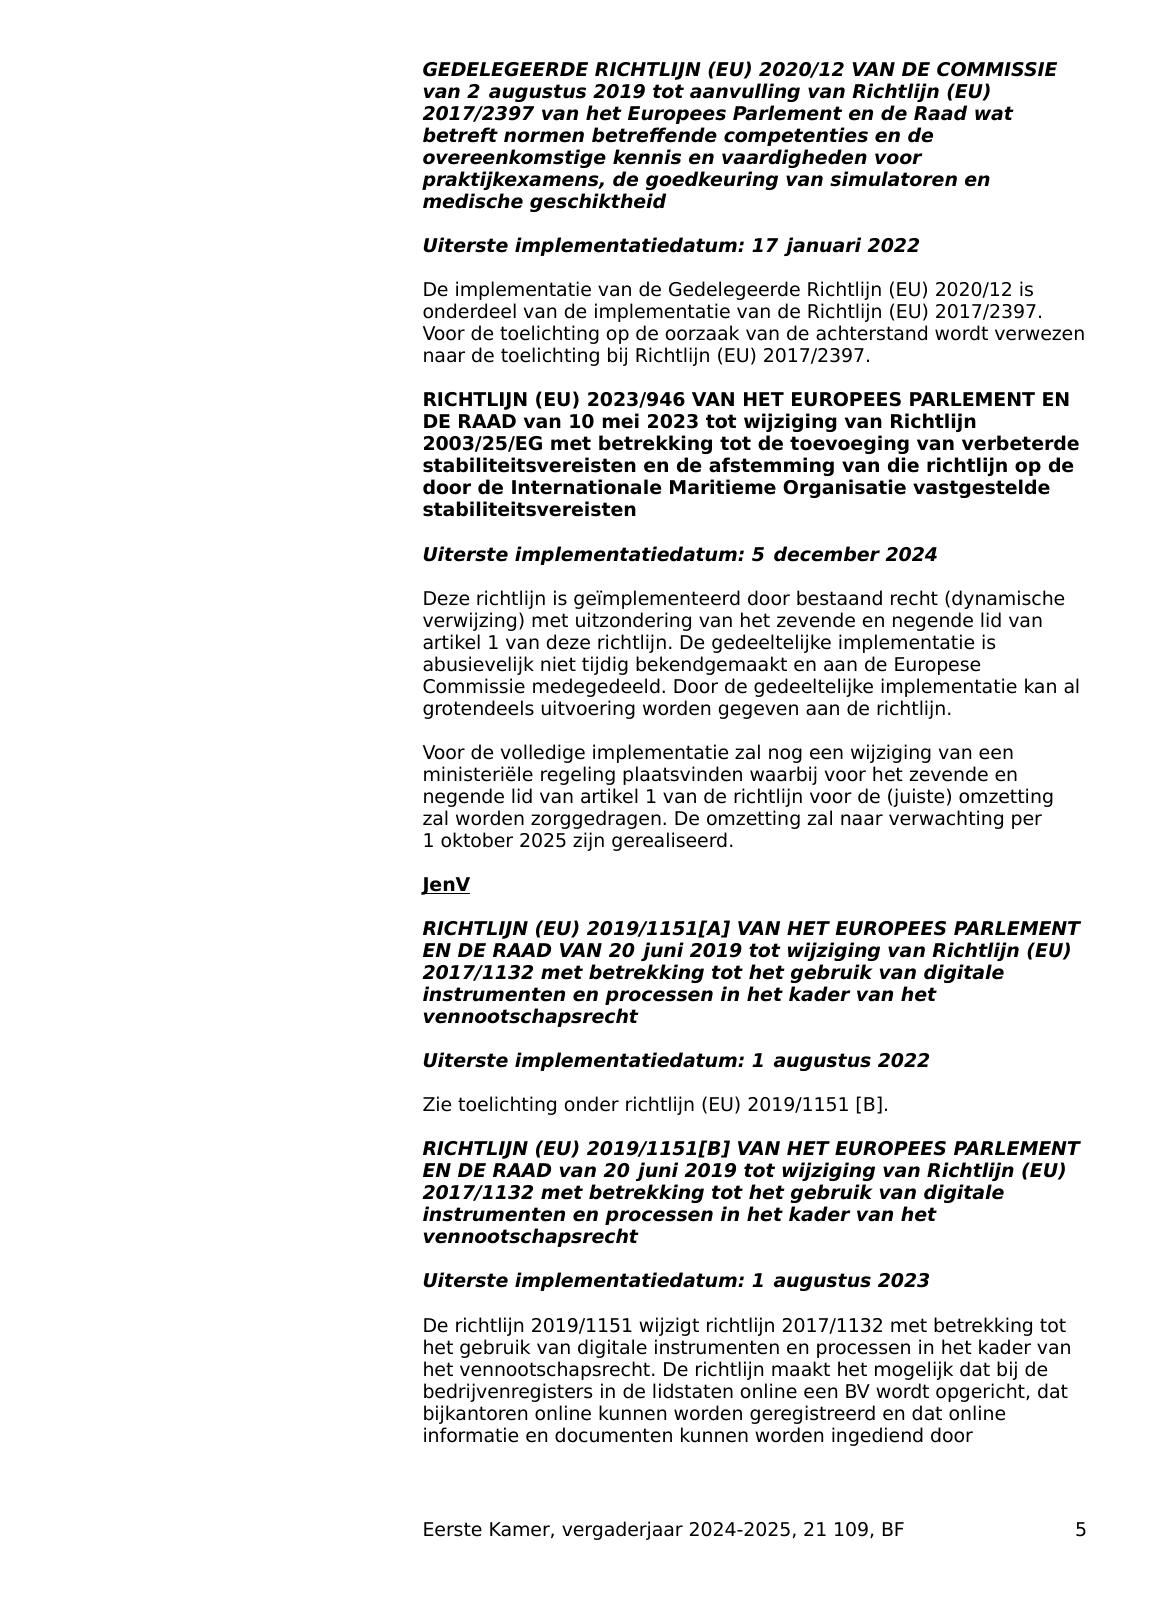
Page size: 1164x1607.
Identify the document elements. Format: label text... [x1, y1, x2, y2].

text Voor de toelichting op de oorzaak van de achterstand wordt verwezen naar de toelichting bij Richtlijn (EU) 2017/2397. [422, 323, 1087, 367]
subtitle Uiterste implementatiedatum: 1 augustus 2023 [422, 1270, 1087, 1292]
subtitle RICHTLIJN (EU) 2019/1151[A] VAN HET EUROPEES PARLEMENT EN DE RAAD VAN 20 juni 2019 tot wijziging van Richtlijn (EU) 2017/1132 met betrekking tot het gebruik van digitale instrumenten en processen in het kader van het vennootschapsrecht [422, 918, 1087, 1028]
subtitle Uiterste implementatiedatum: 17 januari 2022 [422, 235, 1087, 257]
text Deze richtlijn is geïmplementeerd door bestaand recht (dynamische verwijzing) met uitzondering van het zevende en negende lid van artikel 1 van deze richtlijn. De gedeeltelijke implementatie is abusievelijk niet tijdig bekendgemaakt en aan de Europese Commissie medegedeeld. Door de gedeeltelijke implementatie kan al grotendeels uitvoering worden gegeven aan de richtlijn. [422, 588, 1087, 719]
subtitle RICHTLIJN (EU) 2019/1151[B] VAN HET EUROPEES PARLEMENT EN DE RAAD van 20 juni 2019 tot wijziging van Richtlijn (EU) 2017/1132 met betrekking tot het gebruik van digitale instrumenten en processen in het kader van het vennootschapsrecht [422, 1138, 1087, 1248]
subtitle Uiterste implementatiedatum: 5 december 2024 [422, 543, 1087, 565]
text Zie toelichting onder richtlijn (EU) 2019/1151 [B]. [422, 1094, 1087, 1116]
subtitle GEDELEGEERDE RICHTLIJN (EU) 2020/12 VAN DE COMMISSIE van 2 augustus 2019 tot aanvulling van Richtlijn (EU) 2017/2397 van het Europees Parlement en de Raad wat betreft normen betreffende competenties en de overeenkomstige kennis en vaardigheden voor praktijkexamens, de goedkeuring van simulatoren en medische geschiktheid [422, 59, 1087, 213]
subtitle RICHTLIJN (EU) 2023/946 VAN HET EUROPEES PARLEMENT EN DE RAAD van 10 mei 2023 tot wijziging van Richtlijn 2003/25/EG met betrekking tot de toevoeging van verbeterde stabiliteitsvereisten en de afstemming van die richtlijn op de door de Internationale Maritieme Organisatie vastgestelde stabiliteitsvereisten [422, 389, 1087, 521]
text Voor de volledige implementatie zal nog een wijziging van een ministeriële regeling plaatsvinden waarbij voor het zevende en negende lid van artikel 1 van de richtlijn voor de (juiste) omzetting zal worden zorggedragen. De omzetting zal naar verwachting per 1 oktober 2025 zijn gerealiseerd. [422, 742, 1087, 852]
subtitle JenV [422, 874, 1087, 896]
text De implementatie van de Gedelegeerde Richtlijn (EU) 2020/12 is onderdeel van de implementatie van de Richtlijn (EU) 2017/2397. [422, 279, 1087, 323]
subtitle Uiterste implementatiedatum: 1 augustus 2022 [422, 1050, 1087, 1072]
text De richtlijn 2019/1151 wijzigt richtlijn 2017/1132 met betrekking tot het gebruik van digitale instrumenten en processen in het kader van het vennootschapsrecht. De richtlijn maakt het mogelijk dat bij de bedrijvenregisters in de lidstaten online een BV wordt opgericht, dat bijkantoren online kunnen worden geregistreerd en dat online informatie en documenten kunnen worden ingediend door [422, 1314, 1087, 1446]
